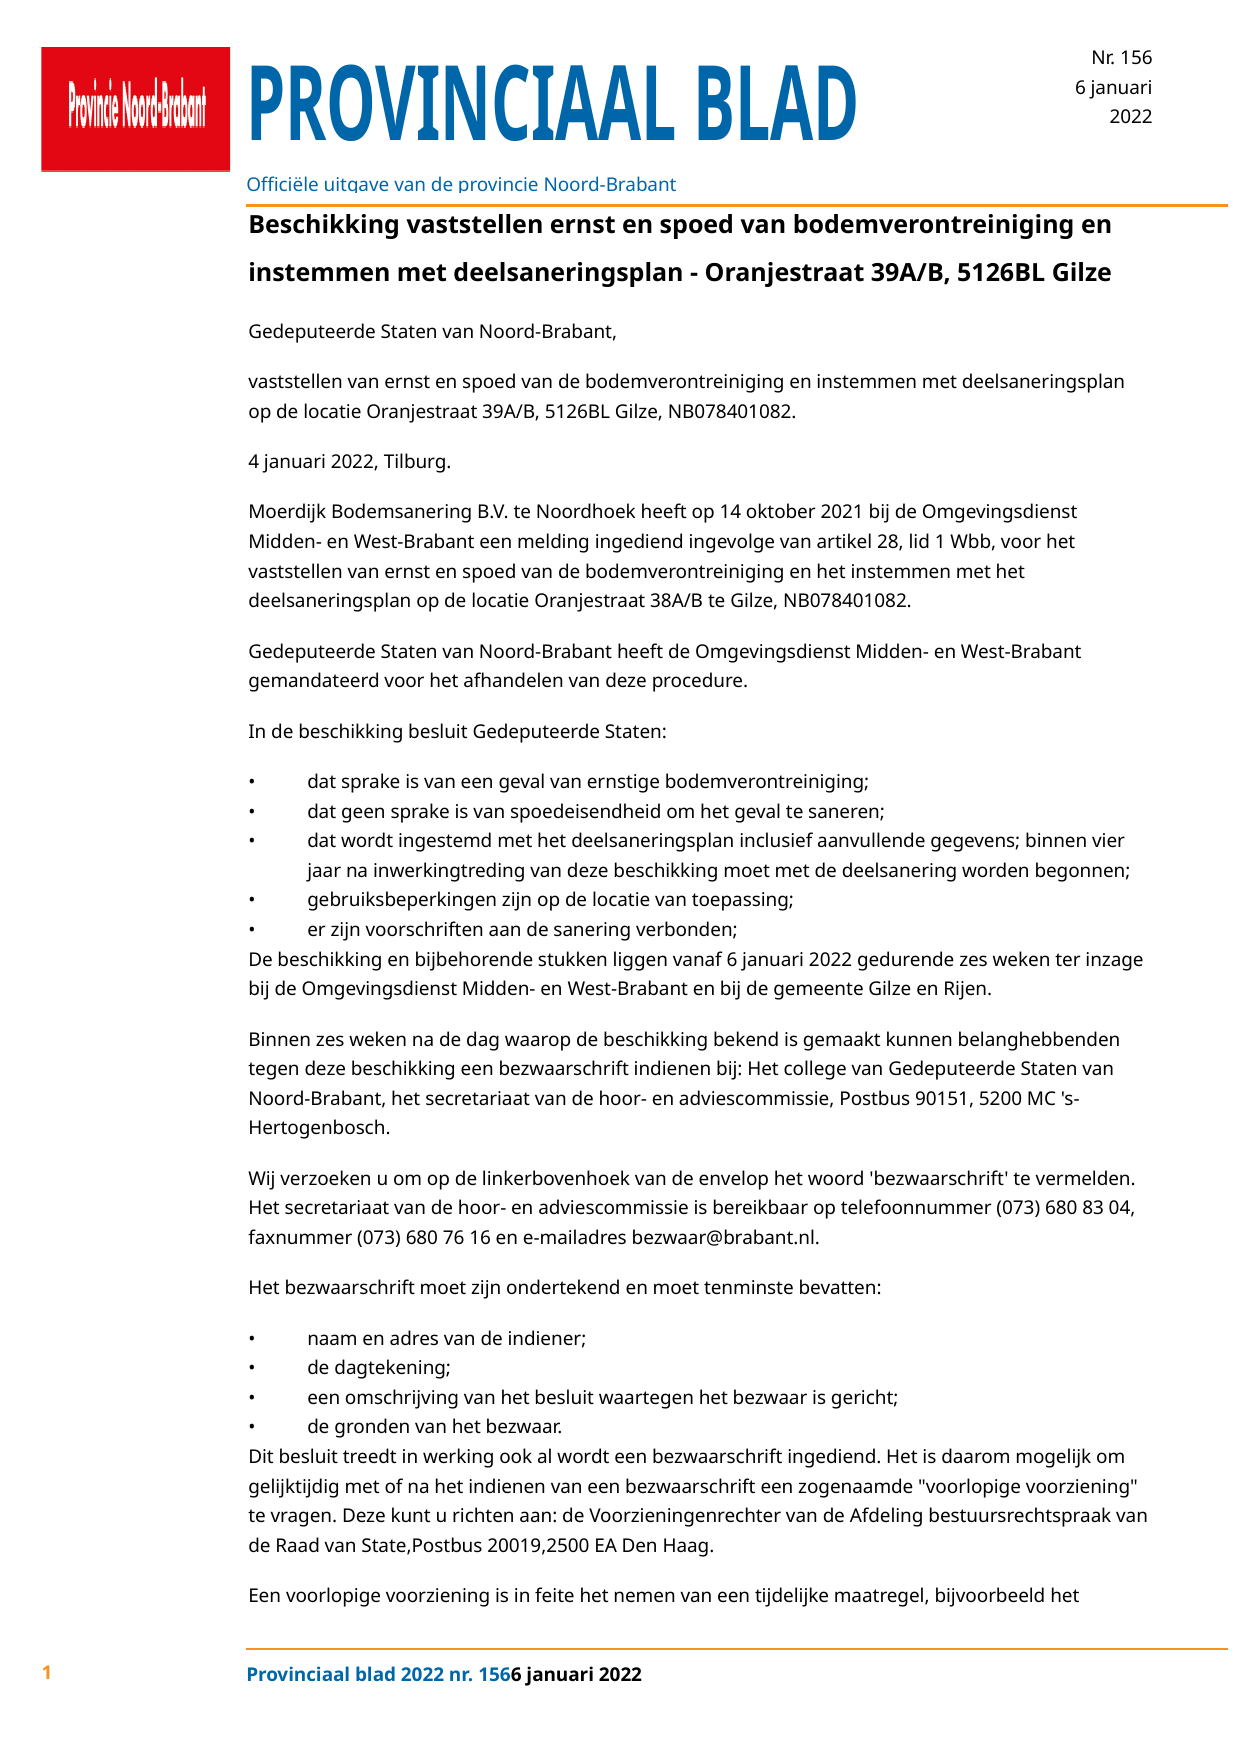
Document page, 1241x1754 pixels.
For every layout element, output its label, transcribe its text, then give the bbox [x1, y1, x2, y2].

picture [41, 47, 231, 172]
text vaststellen van ernst en spoed van de bodemverontreiniging en instemmen met deelsaneringsplan op de locatie Oranjestraat 39A/B, 5126BL Gilze, NB078401082. [248, 368, 1152, 424]
list gebruiksbeperkingen zijn op de locatie van toepassing; [248, 887, 1152, 912]
list een omschrijving van het besluit waartegen het bezwaar is gericht; [248, 1384, 1152, 1410]
list er zijn voorschriften aan de sanering verbonden; [248, 916, 1152, 942]
text Binnen zes weken na de dag waarop de beschikking bekend is gemaakt kunnen belanghebbenden tegen deze beschikking een bezwaarschrift indienen bij: Het college van Gedeputeerde Staten van Noord-Brabant, het secretariaat van de hoor- en adviescommissie, Postbus 90151, 5200 MC 's-Hertogenbosch. [248, 1026, 1152, 1140]
text In de beschikking besluit Gedeputeerde Staten: [248, 718, 1152, 744]
list dat wordt ingestemd met het deelsaneringsplan inclusief aanvullende gegevens; binnen vier jaar na inwerkingtreding van deze beschikking moet met de deelsanering worden begonnen; [248, 827, 1152, 883]
text Dit besluit treedt in werking ook al wordt een bezwaarschrift ingediend. Het is daarom mogelijk om gelijktijdig met of na het indienen van een bezwaarschrift een zogenaamde "voorlopige voorziening" te vragen. Deze kunt u richten aan: de Voorzieningenrechter van de Afdeling bestuursrechtspraak van de Raad van State,Postbus 20019,2500 EA Den Haag. [248, 1443, 1152, 1558]
text De beschikking en bijbehorende stukken liggen vanaf 6 januari 2022 gedurende zes weken ter inzage bij de Omgevingsdienst Midden- en West-Brabant en bij de gemeente Gilze en Rijen. [248, 946, 1152, 1001]
text Moerdijk Bodemsanering B.V. te Noordhoek heeft op 14 oktober 2021 bij de Omgevingsdienst Midden- en West-Brabant een melding ingediend ingevolge van artikel 28, lid 1 Wbb, voor het vaststellen van ernst en spoed van de bodemverontreiniging en het instemmen met het deelsaneringsplan op de locatie Oranjestraat 38A/B te Gilze, NB078401082. [248, 499, 1152, 613]
list dat geen sprake is van spoedeisendheid om het geval te saneren; [248, 798, 1152, 824]
text Gedeputeerde Staten van Noord-Brabant, [248, 318, 1152, 344]
list dat sprake is van een geval van ernstige bodemverontreiniging; [248, 768, 1152, 794]
list naam en adres van de indiener; [248, 1325, 1152, 1351]
text Beschikking vaststellen ernst en spoed van bodemverontreiniging en instemmen met deelsaneringsplan - Oranjestraat 39A/B, 5126BL Gilze [248, 207, 1152, 288]
text Gedeputeerde Staten van Noord-Brabant heeft de Omgevingsdienst Midden- en West-Brabant gemandateerd voor het afhandelen van deze procedure. [248, 638, 1152, 693]
text Een voorlopige voorziening is in feite het nemen van een tijdelijke maatregel, bijvoorbeeld het [248, 1582, 1152, 1608]
text 4 januari 2022, Tilburg. [248, 448, 1152, 474]
list de dagtekening; [248, 1354, 1152, 1380]
list de gronden van het bezwaar. [248, 1414, 1152, 1439]
text Het bezwaarschrift moet zijn ondertekend en moet tenminste bevatten: [248, 1274, 1152, 1300]
text Wij verzoeken u om op de linkerbovenhoek van de envelop het woord 'bezwaarschrift' te vermelden. Het secretariaat van de hoor- en adviescommissie is bereikbaar op telefoonnummer (073) 680 83 04, faxnummer (073) 680 76 16 en e-mailadres bezwaar@brabant.nl. [248, 1165, 1152, 1250]
